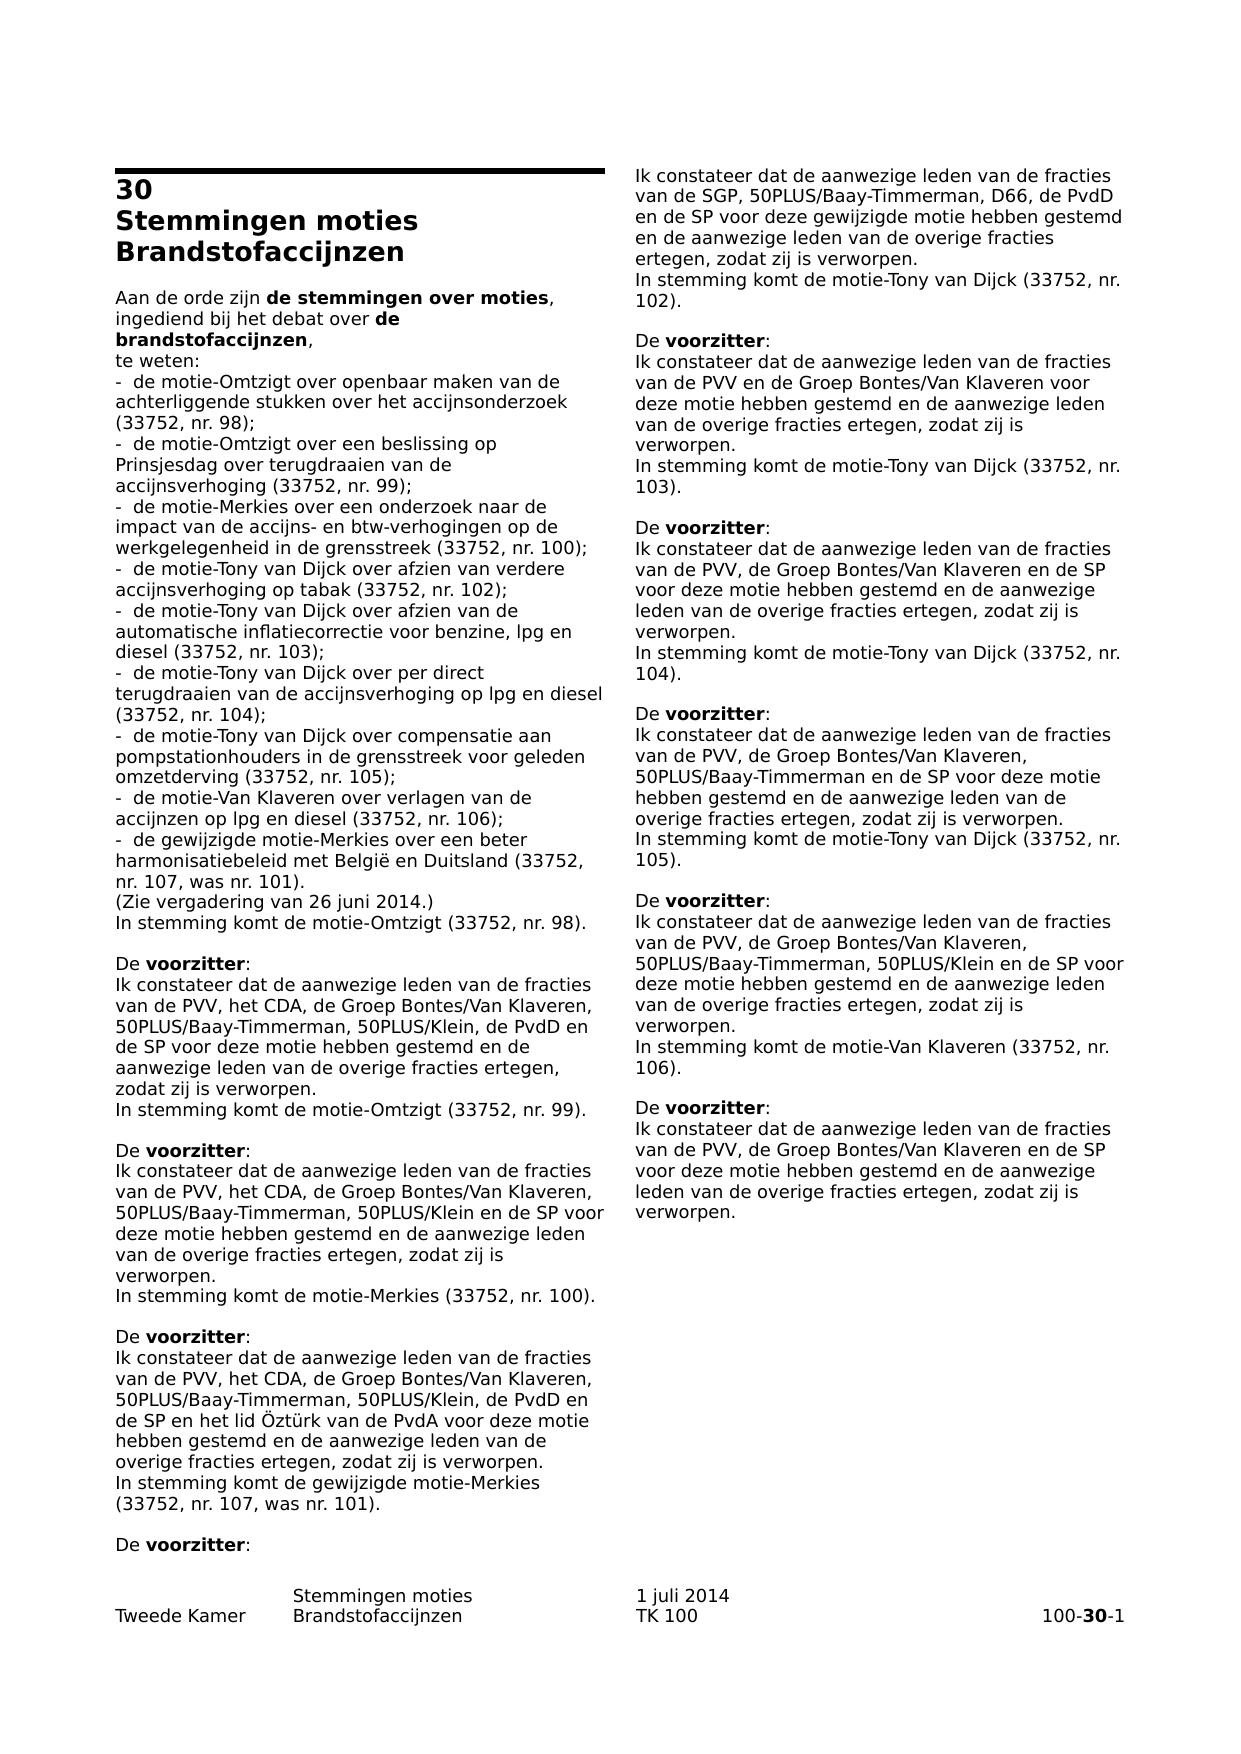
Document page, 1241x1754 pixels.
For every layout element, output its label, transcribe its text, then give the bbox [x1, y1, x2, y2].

list de motie-Tony van Dijck over afzien van verdere accijnsverhoging op tabak (33752, nr. 102); [115, 559, 605, 601]
text Ik constateer dat de aanwezige leden van de fracties van de PVV, de Groep Bontes/Van Klaveren, 50PLUS/Baay-Timmerman, 50PLUS/Klein en de SP voor deze motie hebben gestemd en de aanwezige leden van de overige fracties ertegen, zodat zij is verworpen. [635, 912, 1125, 1037]
text De voorzitter: [115, 954, 605, 975]
text Ik constateer dat de aanwezige leden van de fracties van de PVV en de Groep Bontes/Van Klaveren voor deze motie hebben gestemd en de aanwezige leden van de overige fracties ertegen, zodat zij is verworpen. [635, 352, 1125, 456]
text Ik constateer dat de aanwezige leden van de fracties van de PVV, de Groep Bontes/Van Klaveren en de SP voor deze motie hebben gestemd en de aanwezige leden van de overige fracties ertegen, zodat zij is verworpen. [635, 538, 1125, 643]
text In stemming komt de motie-Omtzigt (33752, nr. 98). [115, 913, 605, 934]
text Ik constateer dat de aanwezige leden van de fracties van de PVV, de Groep Bontes/Van Klaveren, 50PLUS/Baay-Timmerman en de SP voor deze motie hebben gestemd en de aanwezige leden van de overige fracties ertegen, zodat zij is verworpen. [635, 725, 1125, 829]
text De voorzitter: [635, 891, 1125, 912]
text te weten: [115, 351, 605, 371]
text In stemming komt de motie-Merkies (33752, nr. 100). [115, 1286, 605, 1307]
text In stemming komt de motie-Omtzigt (33752, nr. 99). [115, 1100, 605, 1121]
text In stemming komt de motie-Tony van Dijck (33752, nr. 105). [635, 829, 1125, 871]
text De voorzitter: [635, 1098, 1125, 1119]
list de motie-Tony van Dijck over compensatie aan pompstationhouders in de grensstreek voor geleden omzetderving (33752, nr. 105); [115, 726, 605, 788]
list de motie-Merkies over een onderzoek naar de impact van de accijns- en btw-verhogingen op de werkgelegenheid in de grensstreek (33752, nr. 100); [115, 496, 605, 559]
text De voorzitter: [115, 1327, 605, 1348]
text (Zie vergadering van 26 juni 2014.) [115, 892, 605, 913]
list de motie-Van Klaveren over verlagen van de accijnzen op lpg en diesel (33752, nr. 106); [115, 788, 605, 830]
text De voorzitter: [115, 1534, 605, 1555]
text Ik constateer dat de aanwezige leden van de fracties van de SGP, 50PLUS/Baay-Timmerman, D66, de PvdD en de SP voor deze gewijzigde motie hebben gestemd en de aanwezige leden van de overige fracties ertegen, zodat zij is verworpen. [635, 165, 1125, 269]
text In stemming komt de motie-Tony van Dijck (33752, nr. 102). [635, 269, 1125, 311]
list de motie-Omtzigt over openbaar maken van de achterliggende stukken over het accijnsonderzoek (33752, nr. 98); [115, 371, 605, 434]
text Ik constateer dat de aanwezige leden van de fracties van de PVV, het CDA, de Groep Bontes/Van Klaveren, 50PLUS/Baay-Timmerman, 50PLUS/Klein, de PvdD en de SP en het lid Öztürk van de PvdA voor deze motie hebben gestemd en de aanwezige leden van de overige fracties ertegen, zodat zij is verworpen. [115, 1348, 605, 1473]
text De voorzitter: [115, 1141, 605, 1161]
text In stemming komt de motie-Van Klaveren (33752, nr. 106). [635, 1037, 1125, 1078]
list de motie-Tony van Dijck over per direct terugdraaien van de accijnsverhoging op lpg en diesel (33752, nr. 104); [115, 663, 605, 726]
title 30 Stemmingen moties Brandstofaccijnzen [115, 174, 605, 268]
text In stemming komt de motie-Tony van Dijck (33752, nr. 104). [635, 643, 1125, 684]
list de gewijzigde motie-Merkies over een beter harmonisatiebeleid met België en Duitsland (33752, nr. 107, was nr. 101). [115, 830, 605, 892]
list de motie-Tony van Dijck over afzien van de automatische inflatiecorrectie voor benzine, lpg en diesel (33752, nr. 103); [115, 601, 605, 663]
text Ik constateer dat de aanwezige leden van de fracties van de PVV, het CDA, de Groep Bontes/Van Klaveren, 50PLUS/Baay-Timmerman, 50PLUS/Klein en de SP voor deze motie hebben gestemd en de aanwezige leden van de overige fracties ertegen, zodat zij is verworpen. [115, 1161, 605, 1286]
text De voorzitter: [635, 704, 1125, 725]
text In stemming komt de gewijzigde motie-Merkies (33752, nr. 107, was nr. 101). [115, 1473, 605, 1514]
text De voorzitter: [635, 518, 1125, 538]
text In stemming komt de motie-Tony van Dijck (33752, nr. 103). [635, 456, 1125, 498]
text Ik constateer dat de aanwezige leden van de fracties van de PVV, de Groep Bontes/Van Klaveren en de SP voor deze motie hebben gestemd en de aanwezige leden van de overige fracties ertegen, zodat zij is verworpen. [635, 1119, 1125, 1223]
list de motie-Omtzigt over een beslissing op Prinsjesdag over terugdraaien van de accijnsverhoging (33752, nr. 99); [115, 434, 605, 496]
text Ik constateer dat de aanwezige leden van de fracties van de PVV, het CDA, de Groep Bontes/Van Klaveren, 50PLUS/Baay-Timmerman, 50PLUS/Klein, de PvdD en de SP voor deze motie hebben gestemd en de aanwezige leden van de overige fracties ertegen, zodat zij is verworpen. [115, 975, 605, 1100]
text Aan de orde zijn de stemmingen over moties, ingediend bij het debat over de brandstofaccijnzen, [115, 288, 605, 351]
text De voorzitter: [635, 331, 1125, 352]
